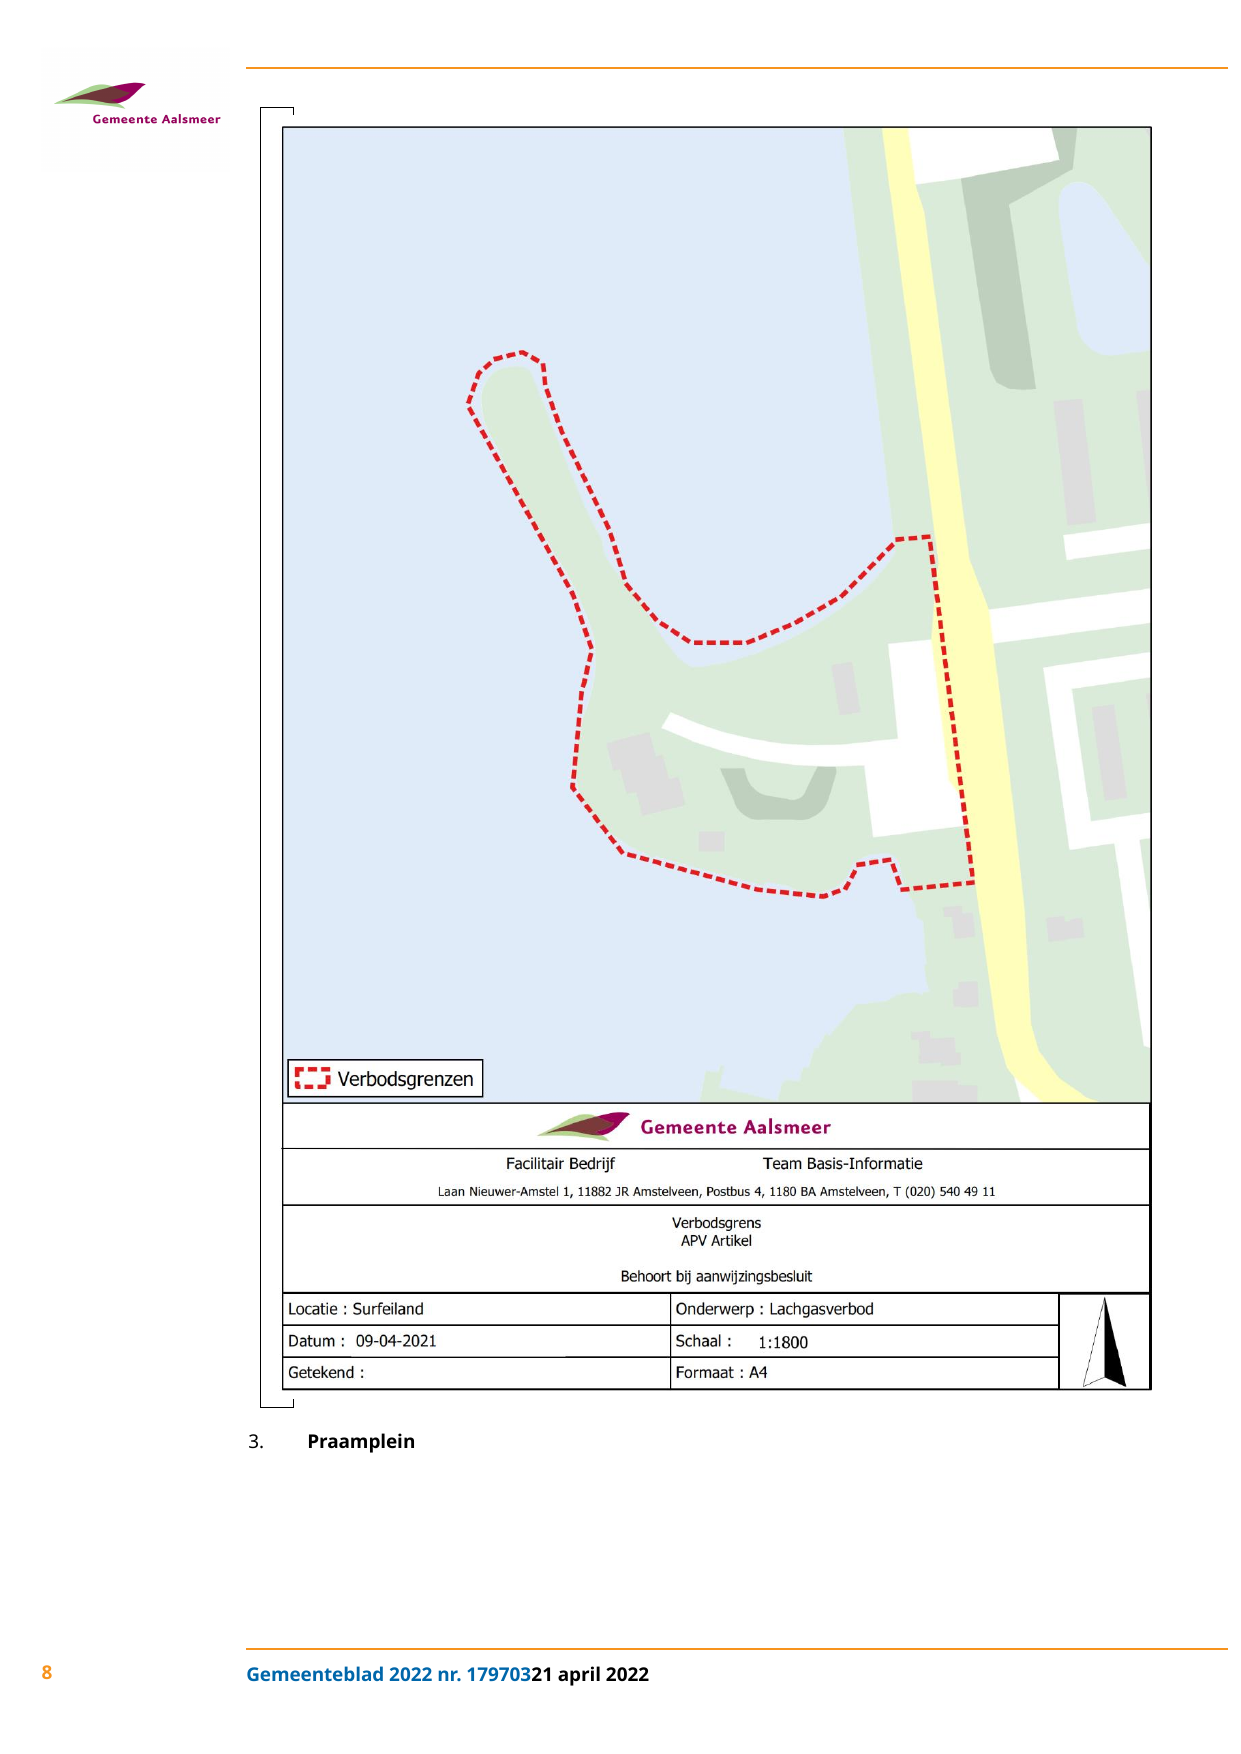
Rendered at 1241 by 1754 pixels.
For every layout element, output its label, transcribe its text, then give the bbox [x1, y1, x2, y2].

list Praamplein [248, 1429, 1152, 1454]
picture [41, 47, 231, 172]
picture [268, 115, 1163, 1399]
